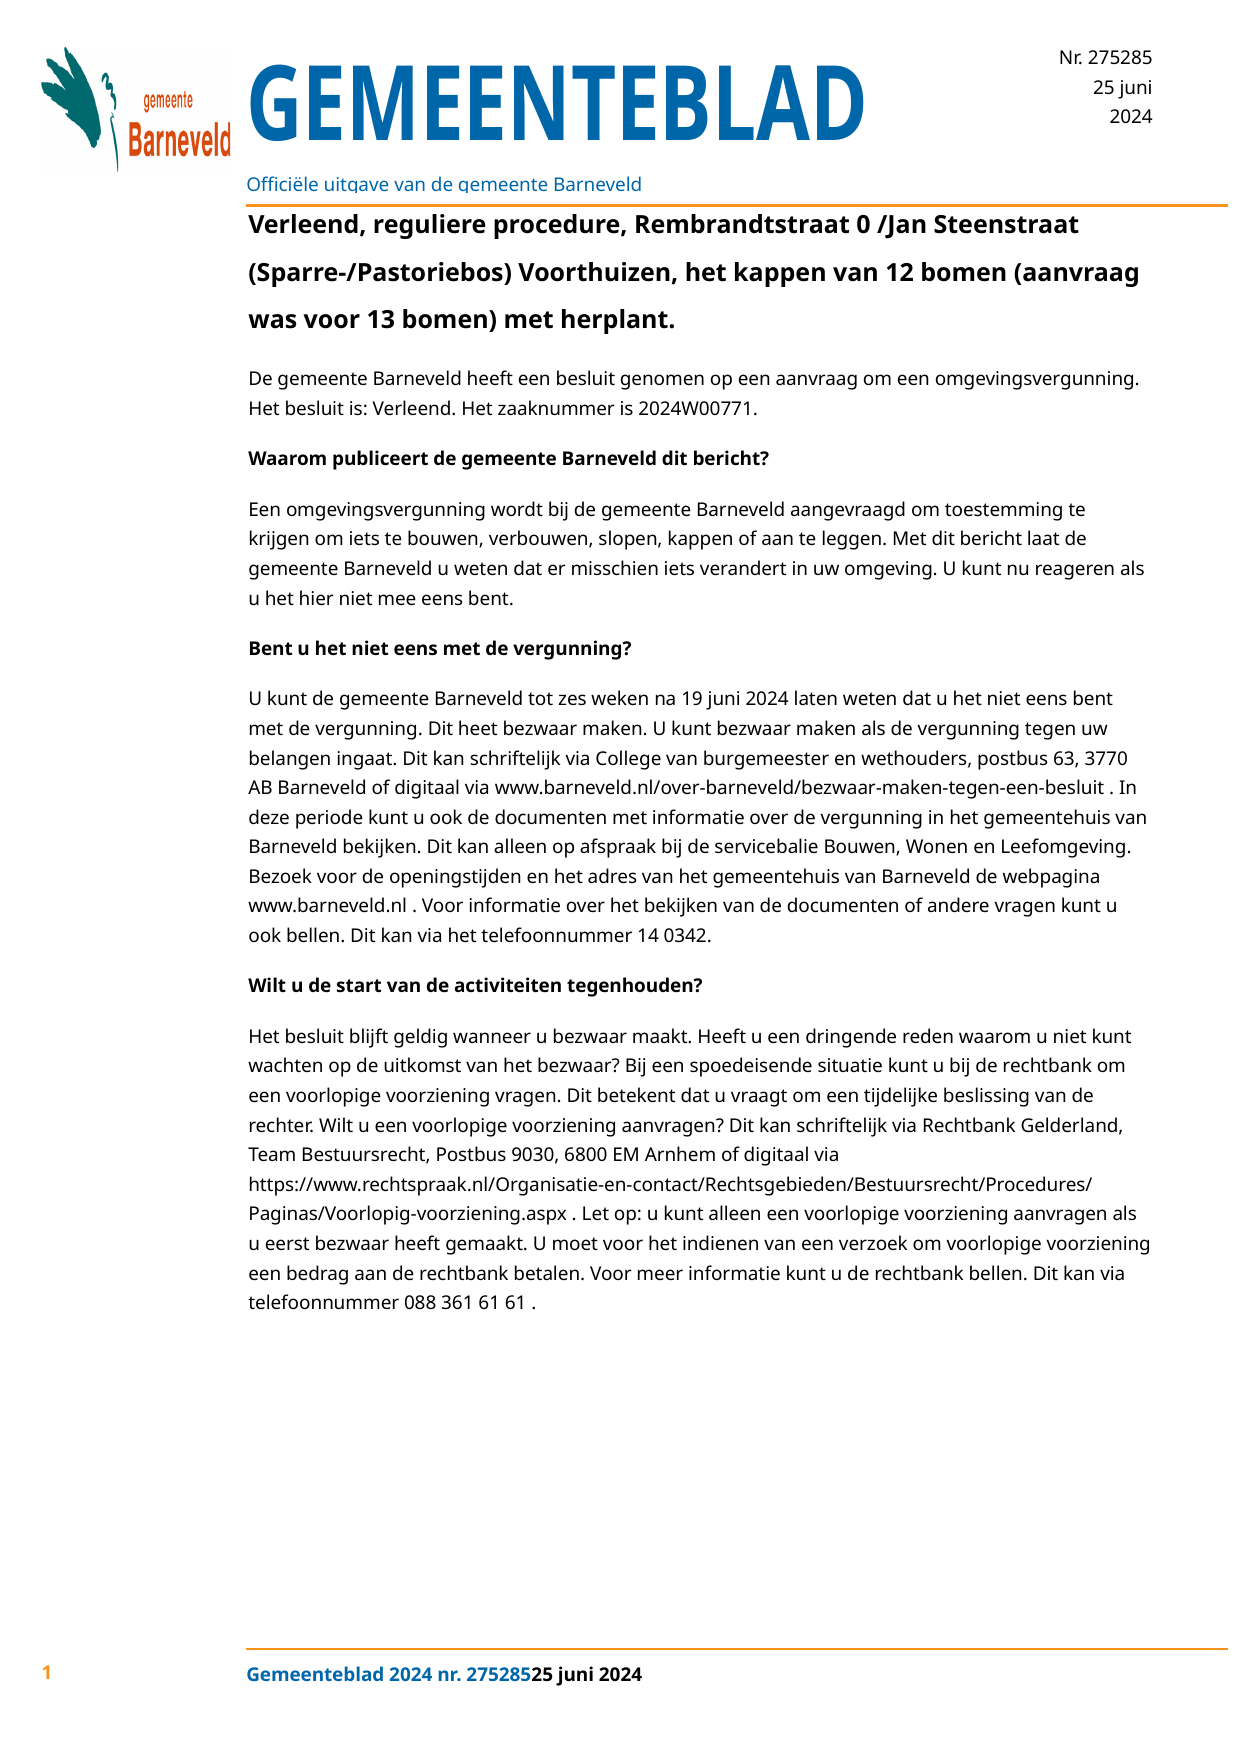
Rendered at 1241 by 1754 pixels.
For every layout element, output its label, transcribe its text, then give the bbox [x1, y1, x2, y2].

text Een omgevingsvergunning wordt bij de gemeente Barneveld aangevraagd om toestemming te krijgen om iets te bouwen, verbouwen, slopen, kappen of aan te leggen. Met dit bericht laat de gemeente Barneveld u weten dat er misschien iets verandert in uw omgeving. U kunt nu reageren als u het hier niet mee eens bent. [248, 496, 1152, 610]
text Bent u het niet eens met de vergunning? [248, 635, 1152, 661]
text Verleend, reguliere procedure, Rembrandtstraat 0 /Jan Steenstraat (Sparre-/Pastoriebos) Voorthuizen, het kappen van 12 bomen (aanvraag was voor 13 bomen) met herplant. [248, 207, 1152, 336]
text Wilt u de start van de activiteiten tegenhouden? [248, 973, 1152, 998]
text De gemeente Barneveld heeft een besluit genomen op een aanvraag om een omgevingsvergunning. Het besluit is: Verleend. Het zaaknummer is 2024W00771. [248, 366, 1152, 421]
text U kunt de gemeente Barneveld tot zes weken na 19 juni 2024 laten weten dat u het niet eens bent met de vergunning. Dit heet bezwaar maken. U kunt bezwaar maken als de vergunning tegen uw belangen ingaat. Dit kan schriftelijk via College van burgemeester en wethouders, postbus 63, 3770 AB Barneveld of digitaal via www.barneveld.nl/over-barneveld/bezwaar-maken-tegen-een-besluit . In deze periode kunt u ook de documenten met informatie over de vergunning in het gemeentehuis van Barneveld bekijken. Dit kan alleen op afspraak bij de servicebalie Bouwen, Wonen en Leefomgeving. Bezoek voor de openingstijden en het adres van het gemeentehuis van Barneveld de webpagina www.barneveld.nl . Voor informatie over het bekijken van de documenten of andere vragen kunt u ook bellen. Dit kan via het telefoonnummer 14 0342. [248, 686, 1152, 948]
text Waarom publiceert de gemeente Barneveld dit bericht? [248, 446, 1152, 471]
picture [41, 47, 231, 172]
text Het besluit blijft geldig wanneer u bezwaar maakt. Heeft u een dringende reden waarom u niet kunt wachten op de uitkomst van het bezwaar? Bij een spoedeisende situatie kunt u bij de rechtbank om een voorlopige voorziening vragen. Dit betekent dat u vraagt om een tijdelijke beslissing van de rechter. Wilt u een voorlopige voorziening aanvragen? Dit kan schriftelijk via Rechtbank Gelderland, Team Bestuursrecht, Postbus 9030, 6800 EM Arnhem of digitaal via https://www.rechtspraak.nl/Organisatie-en-contact/Rechtsgebieden/Bestuursrecht/Procedures/Paginas/Voorlopig-voorziening.aspx . Let op: u kunt alleen een voorlopige voorziening aanvragen als u eerst bezwaar heeft gemaakt. U moet voor het indienen van een verzoek om voorlopige voorziening een bedrag aan de rechtbank betalen. Voor meer informatie kunt u de rechtbank bellen. Dit kan via telefoonnummer 088 361 61 61 . [248, 1023, 1152, 1315]
